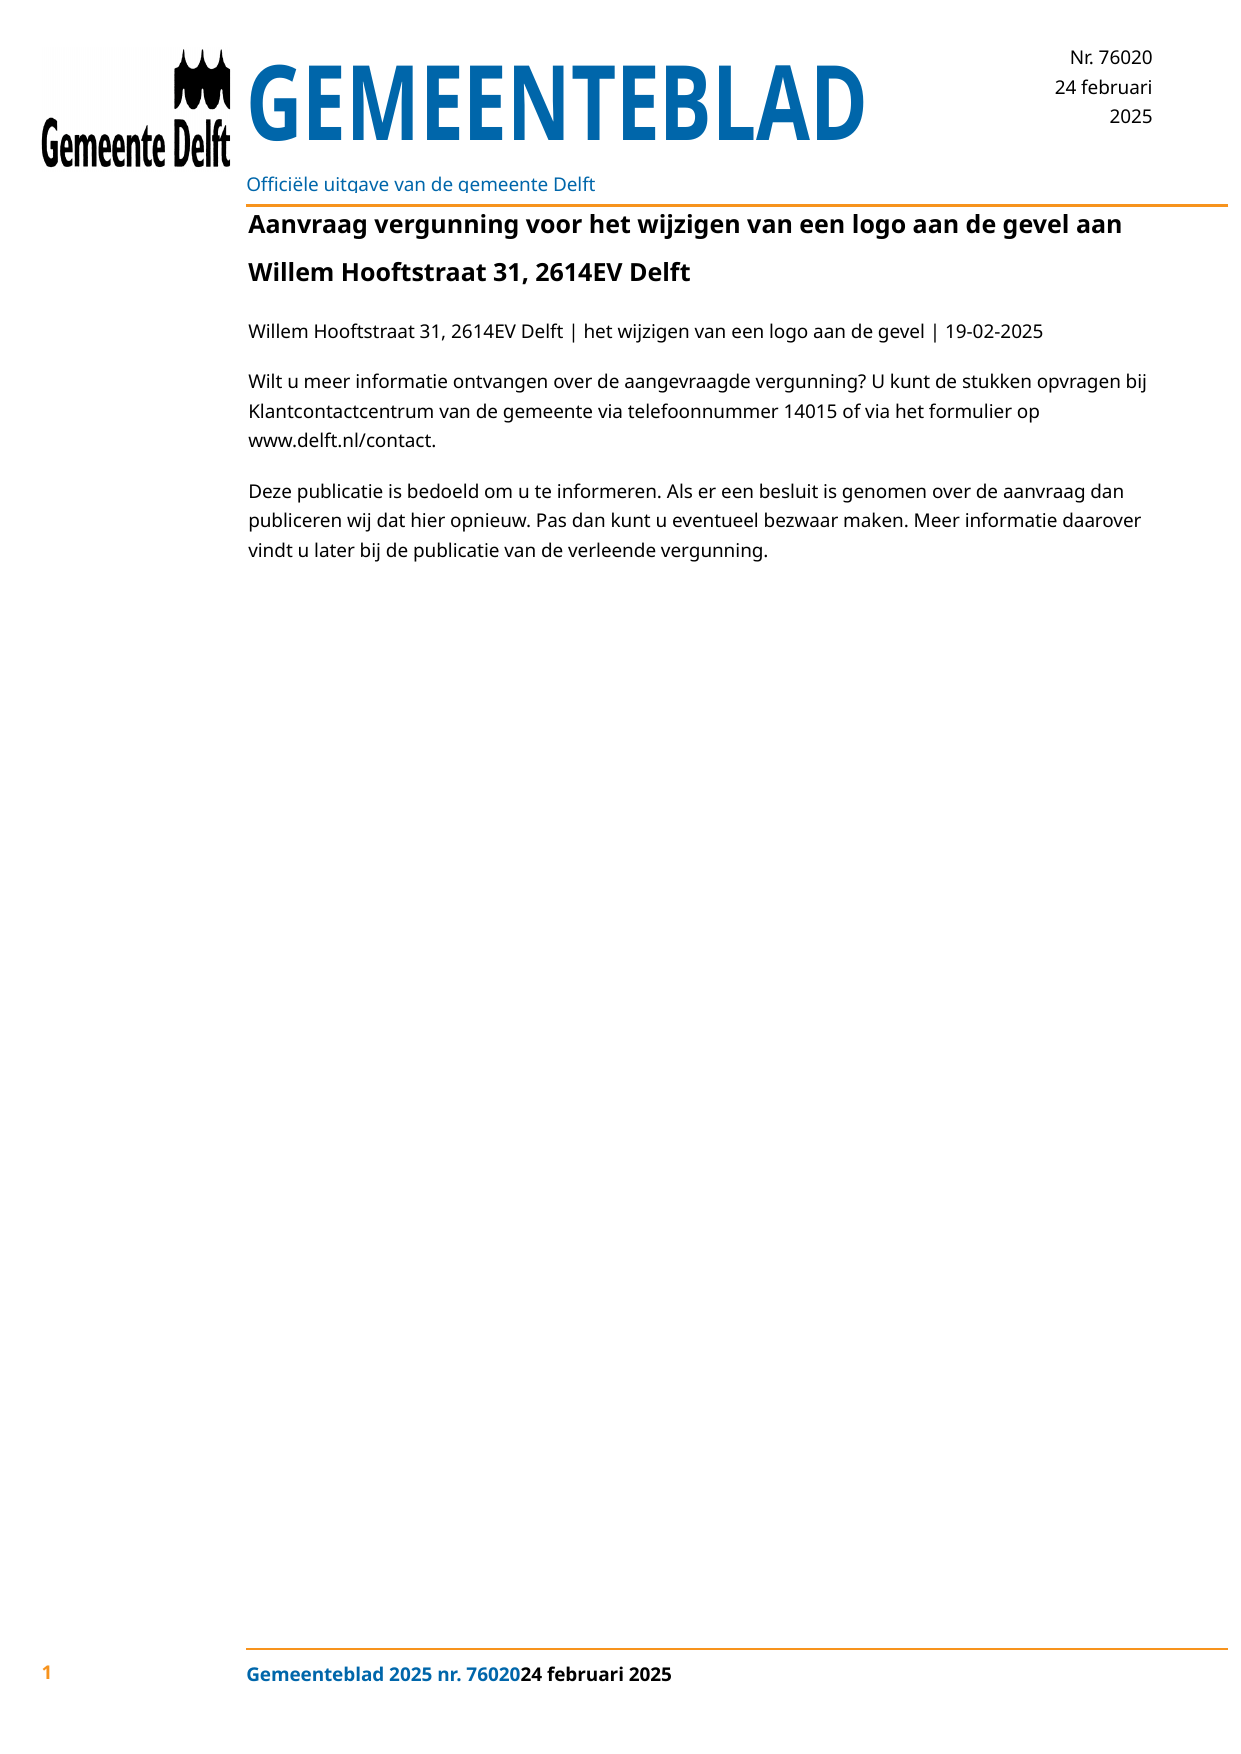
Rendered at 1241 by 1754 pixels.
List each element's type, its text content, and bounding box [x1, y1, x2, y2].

text Deze publicatie is bedoeld om u te informeren. Als er een besluit is genomen over de aanvraag dan publiceren wij dat hier opnieuw. Pas dan kunt u eventueel bezwaar maken. Meer informatie daarover vindt u later bij de publicatie van de verleende vergunning. [248, 478, 1152, 563]
text Willem Hooftstraat 31, 2614EV Delft | het wijzigen van een logo aan de gevel | 19-02-2025 [248, 318, 1152, 344]
picture [41, 47, 231, 172]
text Aanvraag vergunning voor het wijzigen van een logo aan de gevel aan Willem Hooftstraat 31, 2614EV Delft [248, 207, 1152, 288]
text Wilt u meer informatie ontvangen over de aangevraagde vergunning? U kunt de stukken opvragen bij Klantcontactcentrum van de gemeente via telefoonnummer 14015 of via het formulier op www.delft.nl/contact. [248, 368, 1152, 453]
